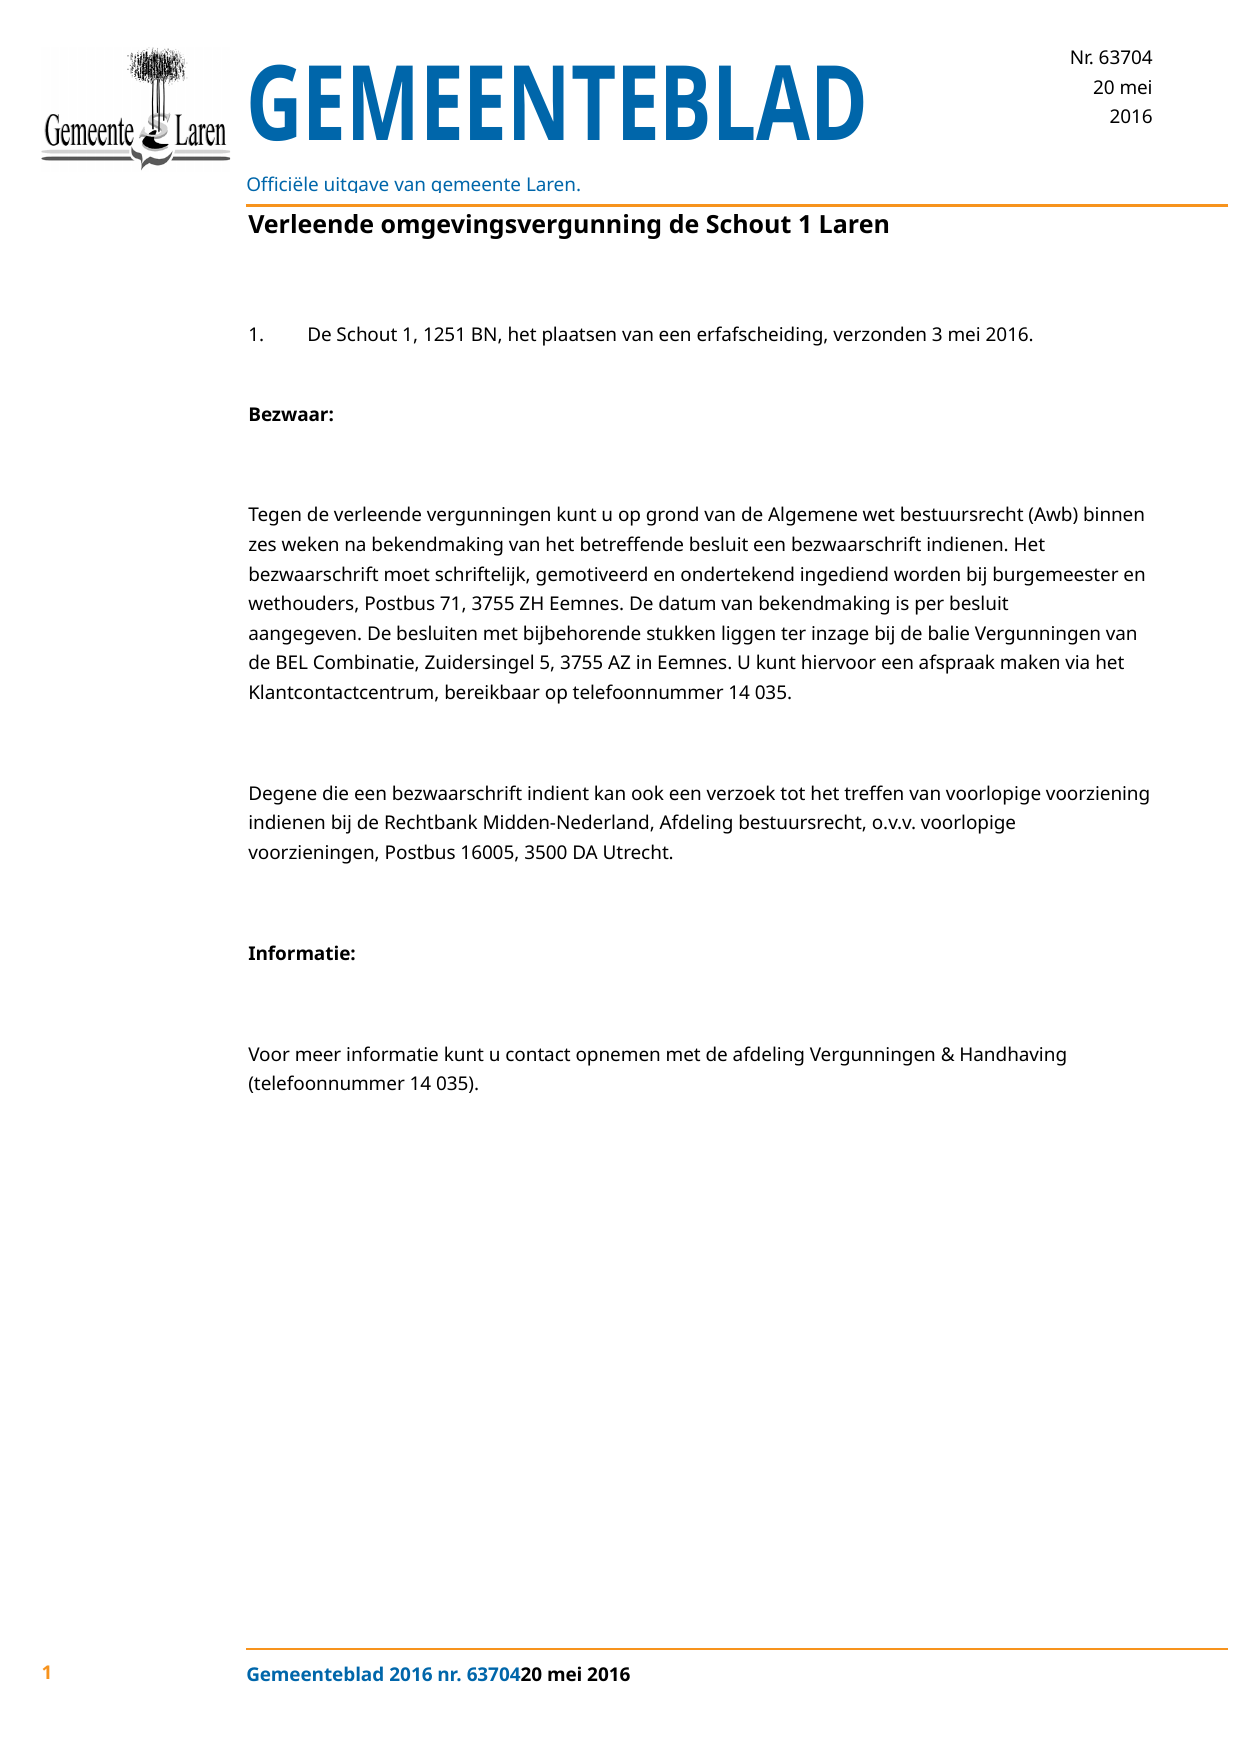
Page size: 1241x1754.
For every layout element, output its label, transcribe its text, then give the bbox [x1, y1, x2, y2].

list De Schout 1, 1251 BN, het plaatsen van een erfafscheiding, verzonden 3 mei 2016. [248, 321, 1152, 346]
text Informatie: [248, 940, 1152, 966]
text Tegen de verleende vergunningen kunt u op grond van de Algemene wet bestuursrecht (Awb) binnen zes weken na bekendmaking van het betreffende besluit een bezwaarschrift indienen. Het bezwaarschrift moet schriftelijk, gemotiveerd en ondertekend ingediend worden bij burgemeester en wethouders, Postbus 71, 3755 ZH Eemnes. De datum van bekendmaking is per besluit aangegeven. De besluiten met bijbehorende stukken liggen ter inzage bij de balie Vergunningen van de BEL Combinatie, Zuidersingel 5, 3755 AZ in Eemnes. U kunt hiervoor een afspraak maken via het Klantcontactcentrum, bereikbaar op telefoonnummer 14 035. [248, 502, 1152, 705]
text Voor meer informatie kunt u contact opnemen met de afdeling Vergunningen & Handhaving (telefoonnummer 14 035). [248, 1041, 1152, 1096]
text Degene die een bezwaarschrift indient kan ook een verzoek tot het treffen van voorlopige voorziening indienen bij de Rechtbank Midden-Nederland, Afdeling bestuursrecht, o.v.v. voorlopige voorzieningen, Postbus 16005, 3500 DA Utrecht. [248, 780, 1152, 865]
picture [41, 47, 231, 172]
text Verleende omgevingsvergunning de Schout 1 Laren [248, 207, 1152, 241]
text Bezwaar: [248, 401, 1152, 426]
